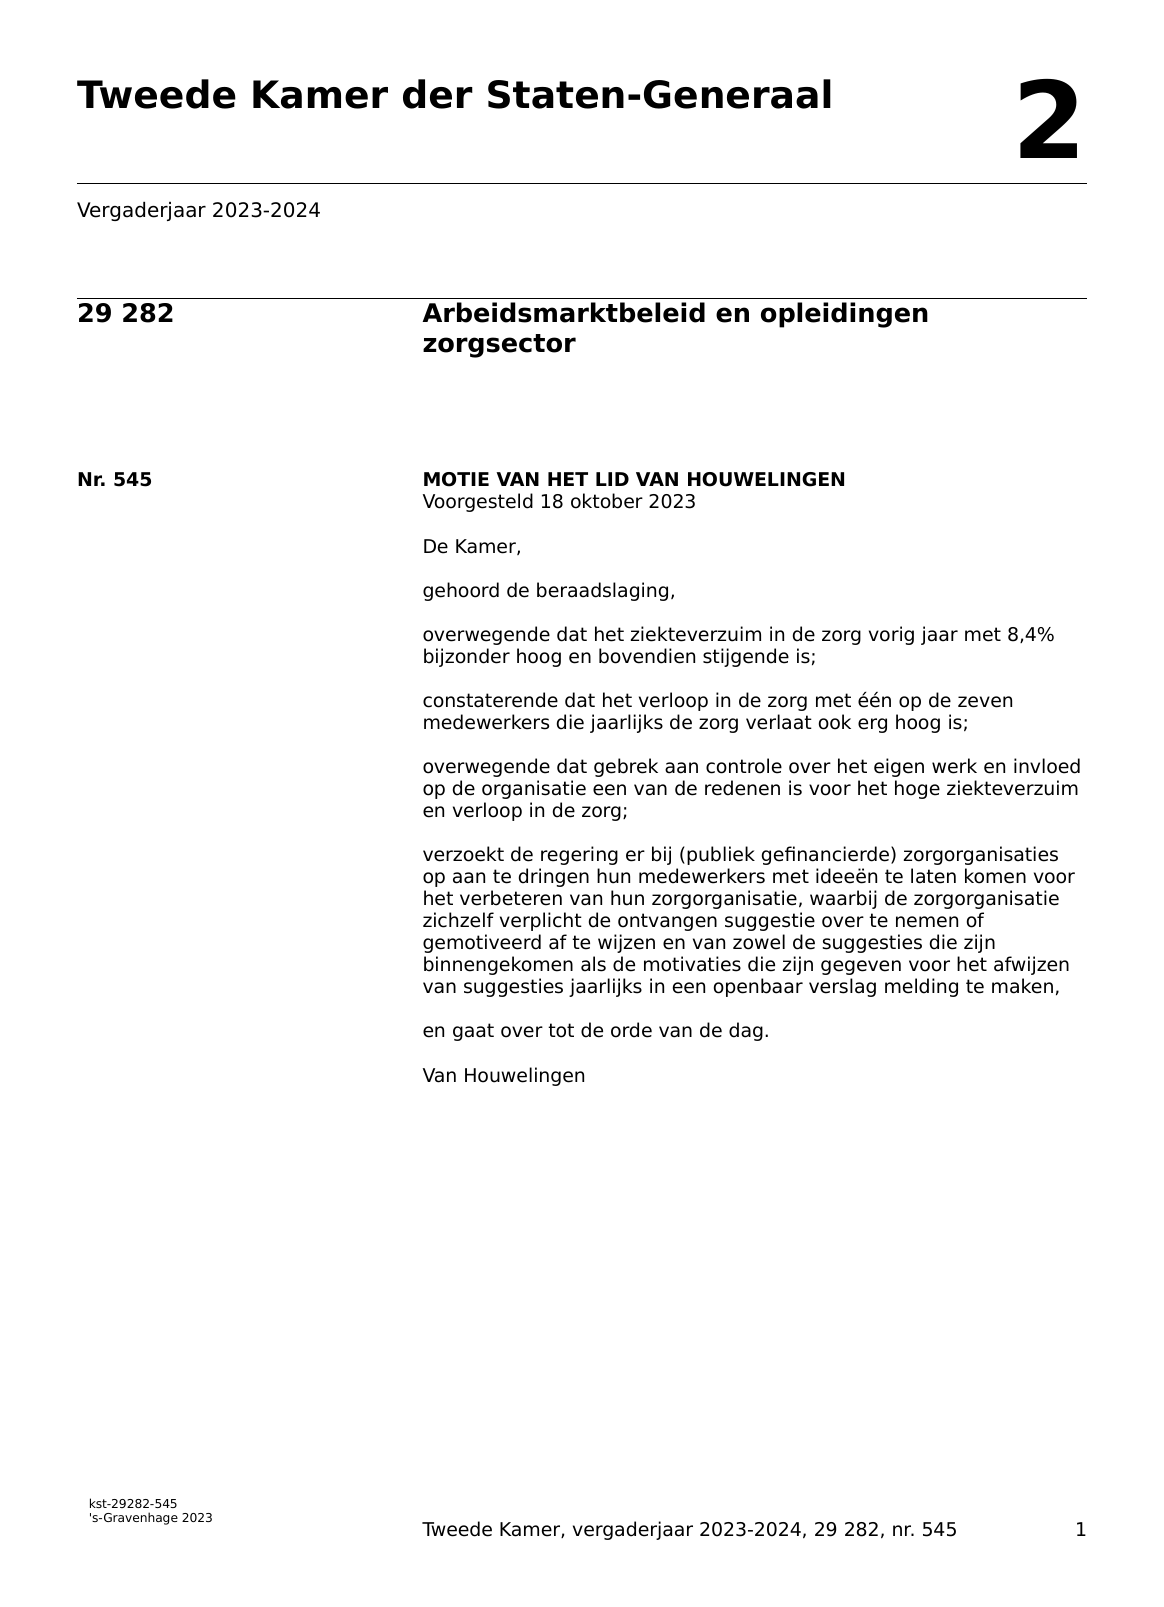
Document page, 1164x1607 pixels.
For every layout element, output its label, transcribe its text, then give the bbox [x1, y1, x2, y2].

table_header Tweede Kamer der Staten-Generaal [77, 59, 886, 183]
subtitle Nr. 545 MOTIE VAN HET LID VAN HOUWELINGEN [77, 469, 1087, 491]
text 's-Gravenhage 2023 [88, 1511, 323, 1525]
text Voorgesteld 18 oktober 2023 [422, 491, 1087, 513]
text De Kamer, [422, 536, 1087, 557]
text kst-29282-545 [88, 1497, 323, 1511]
text en gaat over tot de orde van de dag. [422, 1020, 1087, 1042]
text gehoord de beraadslaging, [422, 580, 1087, 602]
text overwegende dat gebrek aan controle over het eigen werk en invloed op de organisatie een van de redenen is voor het hoge ziekteverzuim en verloop in de zorg; [422, 756, 1087, 822]
table_header 2 [886, 59, 1087, 183]
text constaterende dat het verloop in de zorg met één op de zeven medewerkers die jaarlijks de zorg verlaat ook erg hoog is; [422, 690, 1087, 734]
subtitle 29 282 Arbeidsmarktbeleid en opleidingen zorgsector [77, 299, 1087, 358]
text overwegende dat het ziekteverzuim in de zorg vorig jaar met 8,4% bijzonder hoog en bovendien stijgende is; [422, 624, 1087, 668]
text Van Houwelingen [422, 1064, 1087, 1086]
table_cell Vergaderjaar 2023-2024 [77, 184, 1087, 298]
text verzoekt de regering er bij (publiek gefinancierde) zorgorganisaties op aan te dringen hun medewerkers met ideeën te laten komen voor het verbeteren van hun zorgorganisatie, waarbij de zorgorganisatie zichzelf verplicht de ontvangen suggestie over te nemen of gemotiveerd af te wijzen en van zowel de suggesties die zijn binnengekomen als de motivaties die zijn gegeven voor het afwijzen van suggesties jaarlijks in een openbaar verslag melding te maken, [422, 844, 1087, 998]
